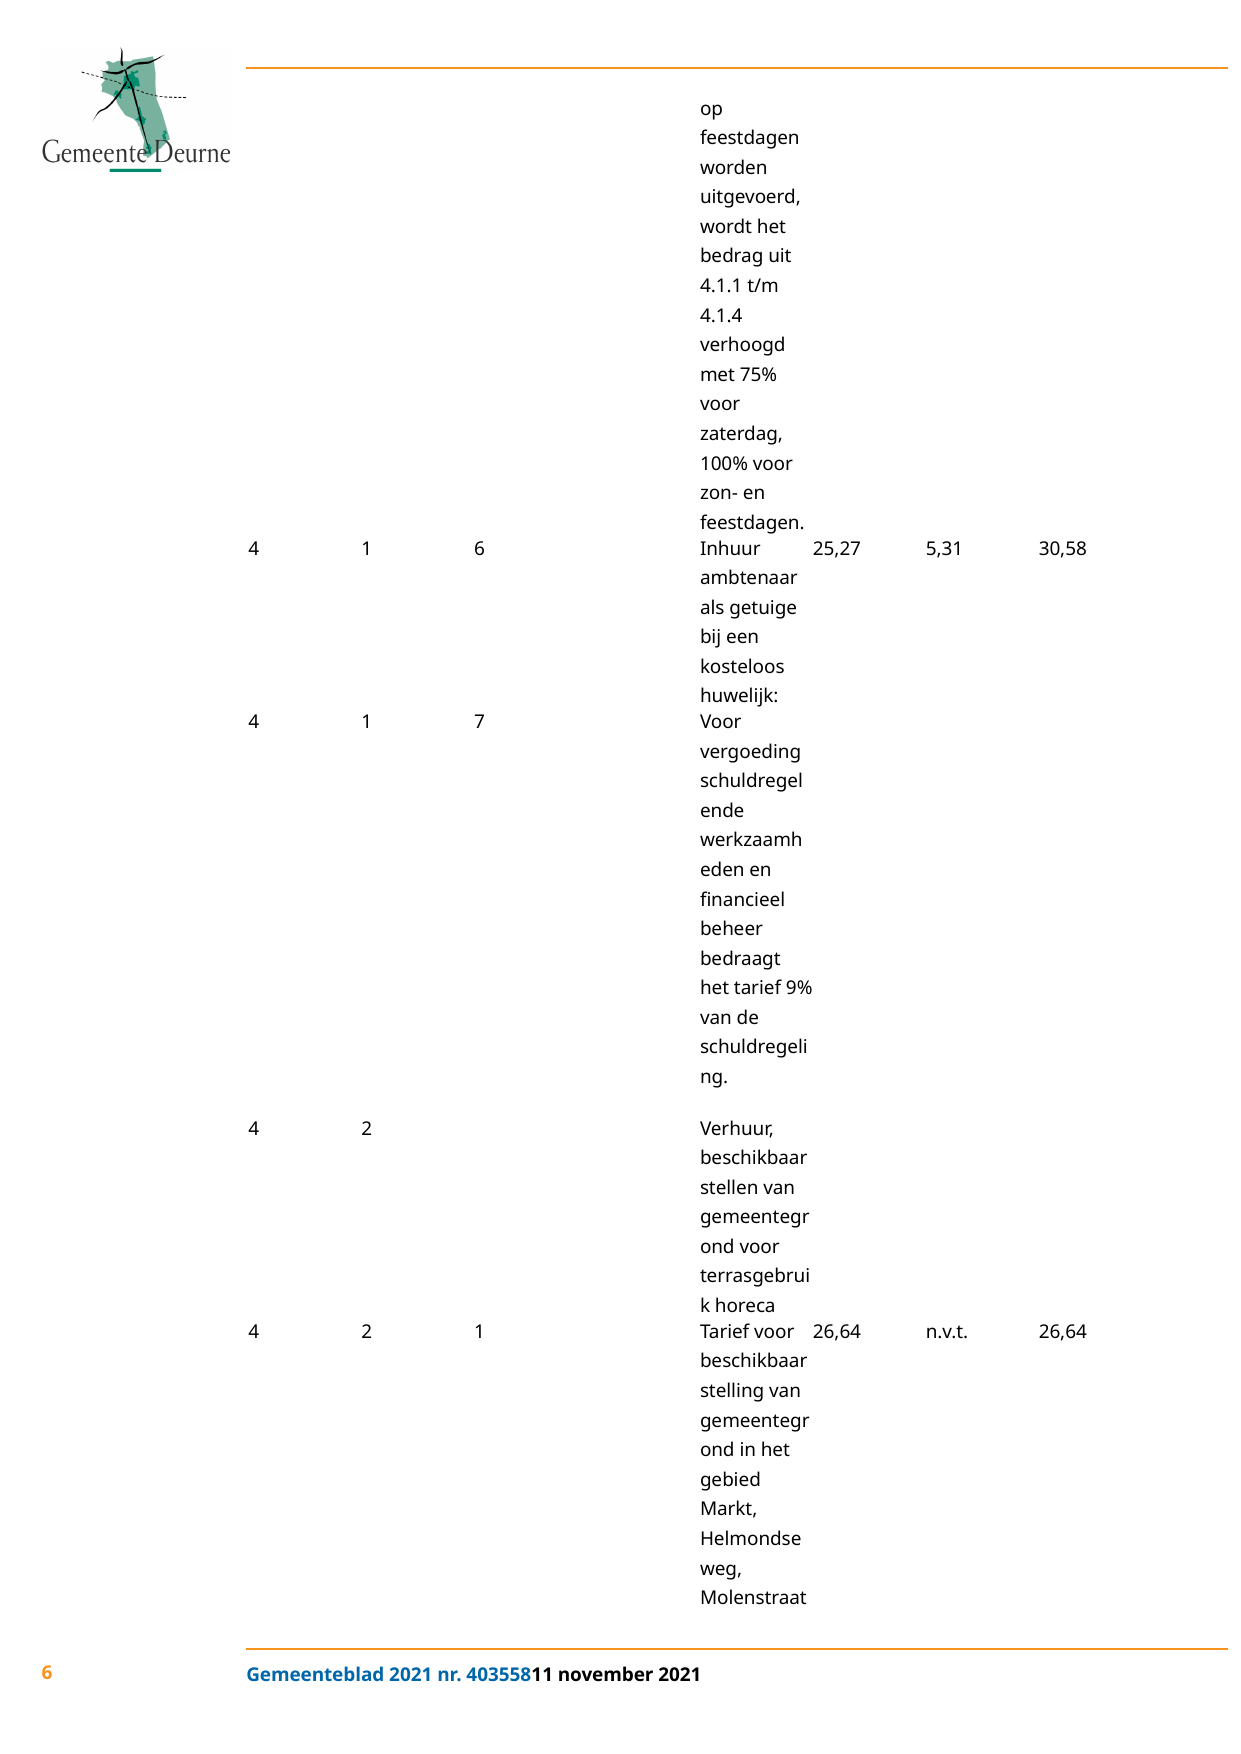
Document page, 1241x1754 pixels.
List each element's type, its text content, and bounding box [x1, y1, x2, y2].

table_cell [587, 708, 700, 1089]
table_cell Tarief voor beschikbaarstelling van gemeentegrond in het gebied Markt, Helmondseweg, Molenstraat [700, 1318, 813, 1610]
table_cell [587, 535, 700, 708]
table_cell 26,64 [1039, 1318, 1152, 1610]
table_cell [813, 1089, 926, 1115]
table_cell n.v.t. [926, 1318, 1038, 1610]
table_cell 1 [361, 708, 474, 1089]
table_cell [248, 95, 361, 535]
table_cell 2 [361, 1115, 474, 1318]
table_cell 6 [474, 535, 587, 708]
table_cell [587, 1318, 700, 1610]
table_cell 4 [248, 1318, 361, 1610]
table_cell 4 [248, 1115, 361, 1318]
table_cell 25,27 [813, 535, 926, 708]
table_cell Verhuur, beschikbaar stellen van gemeentegrond voor terrasgebruik horeca [700, 1115, 813, 1318]
table_cell [361, 1089, 474, 1115]
table_cell [587, 1089, 700, 1115]
table_cell [248, 1089, 361, 1115]
table_cell [926, 708, 1038, 1089]
table_cell [813, 1115, 926, 1318]
table_cell [474, 1089, 587, 1115]
table_cell 5,31 [926, 535, 1038, 708]
table_cell [1039, 1089, 1152, 1115]
table_cell [361, 95, 474, 535]
picture [41, 47, 231, 172]
table_cell 1 [361, 535, 474, 708]
table_cell [813, 708, 926, 1089]
table_cell [474, 95, 587, 535]
table_cell 30,58 [1039, 535, 1152, 708]
table_cell 4 [248, 708, 361, 1089]
table_cell 4 [248, 535, 361, 708]
table_cell [474, 1115, 587, 1318]
table_cell Voor vergoeding schuldregelende werkzaamheden en financieel beheer bedraagt het tarief 9% van de schuldregeling. [700, 708, 813, 1089]
table_cell 26,64 [813, 1318, 926, 1610]
table_cell Inhuur ambtenaar als getuige bij een kosteloos huwelijk: [700, 535, 813, 708]
table_cell [926, 1089, 1038, 1115]
table_cell 1 [474, 1318, 587, 1610]
table_cell [700, 1089, 813, 1115]
table_cell [926, 95, 1038, 535]
table_cell [587, 1115, 700, 1318]
table_cell [587, 95, 700, 535]
table_cell op feestdagen worden uitgevoerd, wordt het bedrag uit 4.1.1 t/m 4.1.4 verhoogd met 75% voor zaterdag, 100% voor zon- en feestdagen. [700, 95, 813, 535]
table_cell [1039, 708, 1152, 1089]
table_cell 7 [474, 708, 587, 1089]
table_cell [813, 95, 926, 535]
table_cell 2 [361, 1318, 474, 1610]
table_cell [1039, 95, 1152, 535]
table_cell [926, 1115, 1038, 1318]
table_cell [1039, 1115, 1152, 1318]
